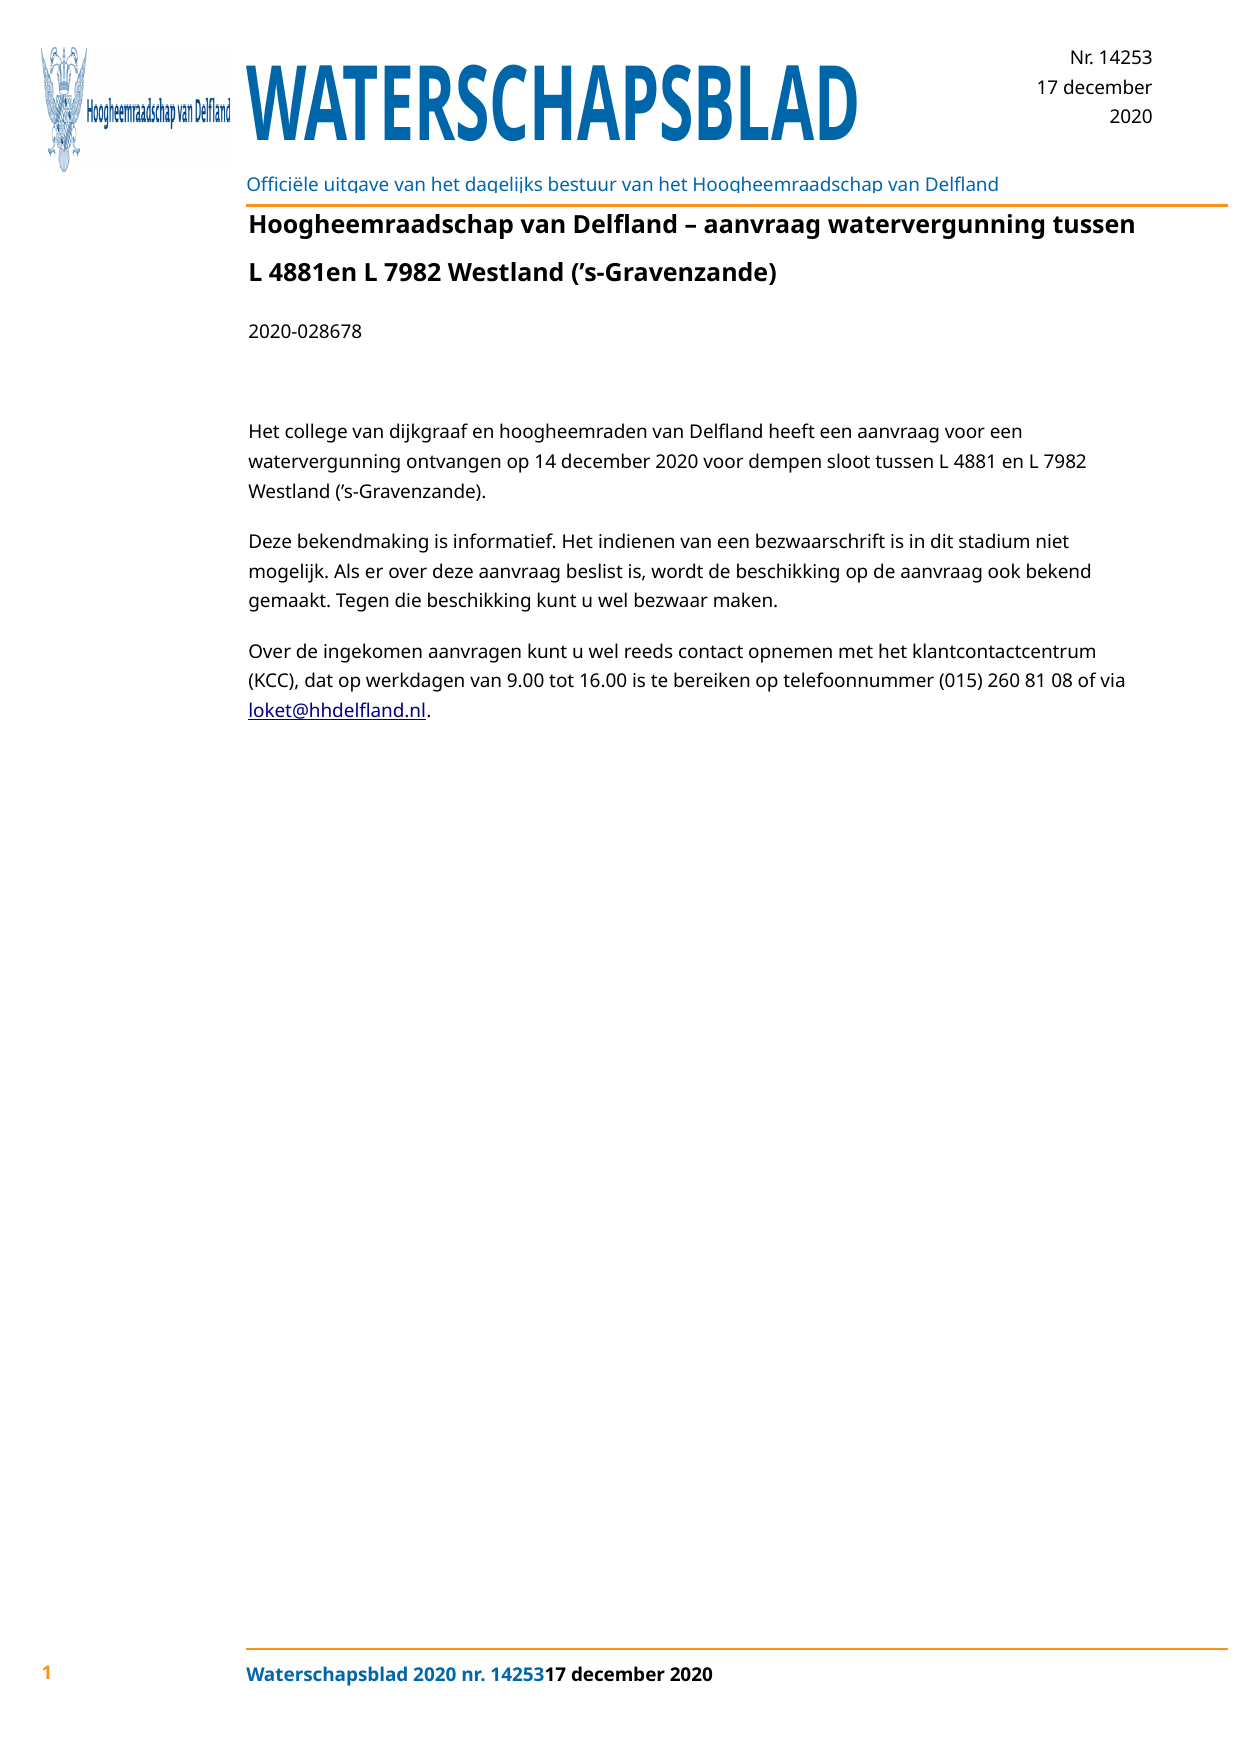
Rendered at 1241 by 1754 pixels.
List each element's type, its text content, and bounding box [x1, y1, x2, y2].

text Hoogheemraadschap van Delfland – aanvraag watervergunning tussen L 4881en L 7982 Westland (’s-Gravenzande) [248, 207, 1152, 288]
text Het college van dijkgraaf en hoogheemraden van Delfland heeft een aanvraag voor een watervergunning ontvangen op 14 december 2020 voor dempen sloot tussen L 4881 en L 7982 Westland (’s-Gravenzande). [248, 419, 1152, 504]
text 2020-028678 [248, 318, 1152, 344]
text Over de ingekomen aanvragen kunt u wel reeds contact opnemen met het klantcontactcentrum (KCC), dat op werkdagen van 9.00 tot 16.00 is te bereiken op telefoonnummer (015) 260 81 08 of via loket@hhdelfland.nl. [248, 638, 1152, 723]
text Deze bekendmaking is informatief. Het indienen van een bezwaarschrift is in dit stadium niet mogelijk. Als er over deze aanvraag beslist is, wordt de beschikking op de aanvraag ook bekend gemaakt. Tegen die beschikking kunt u wel bezwaar maken. [248, 528, 1152, 613]
picture [41, 47, 231, 172]
